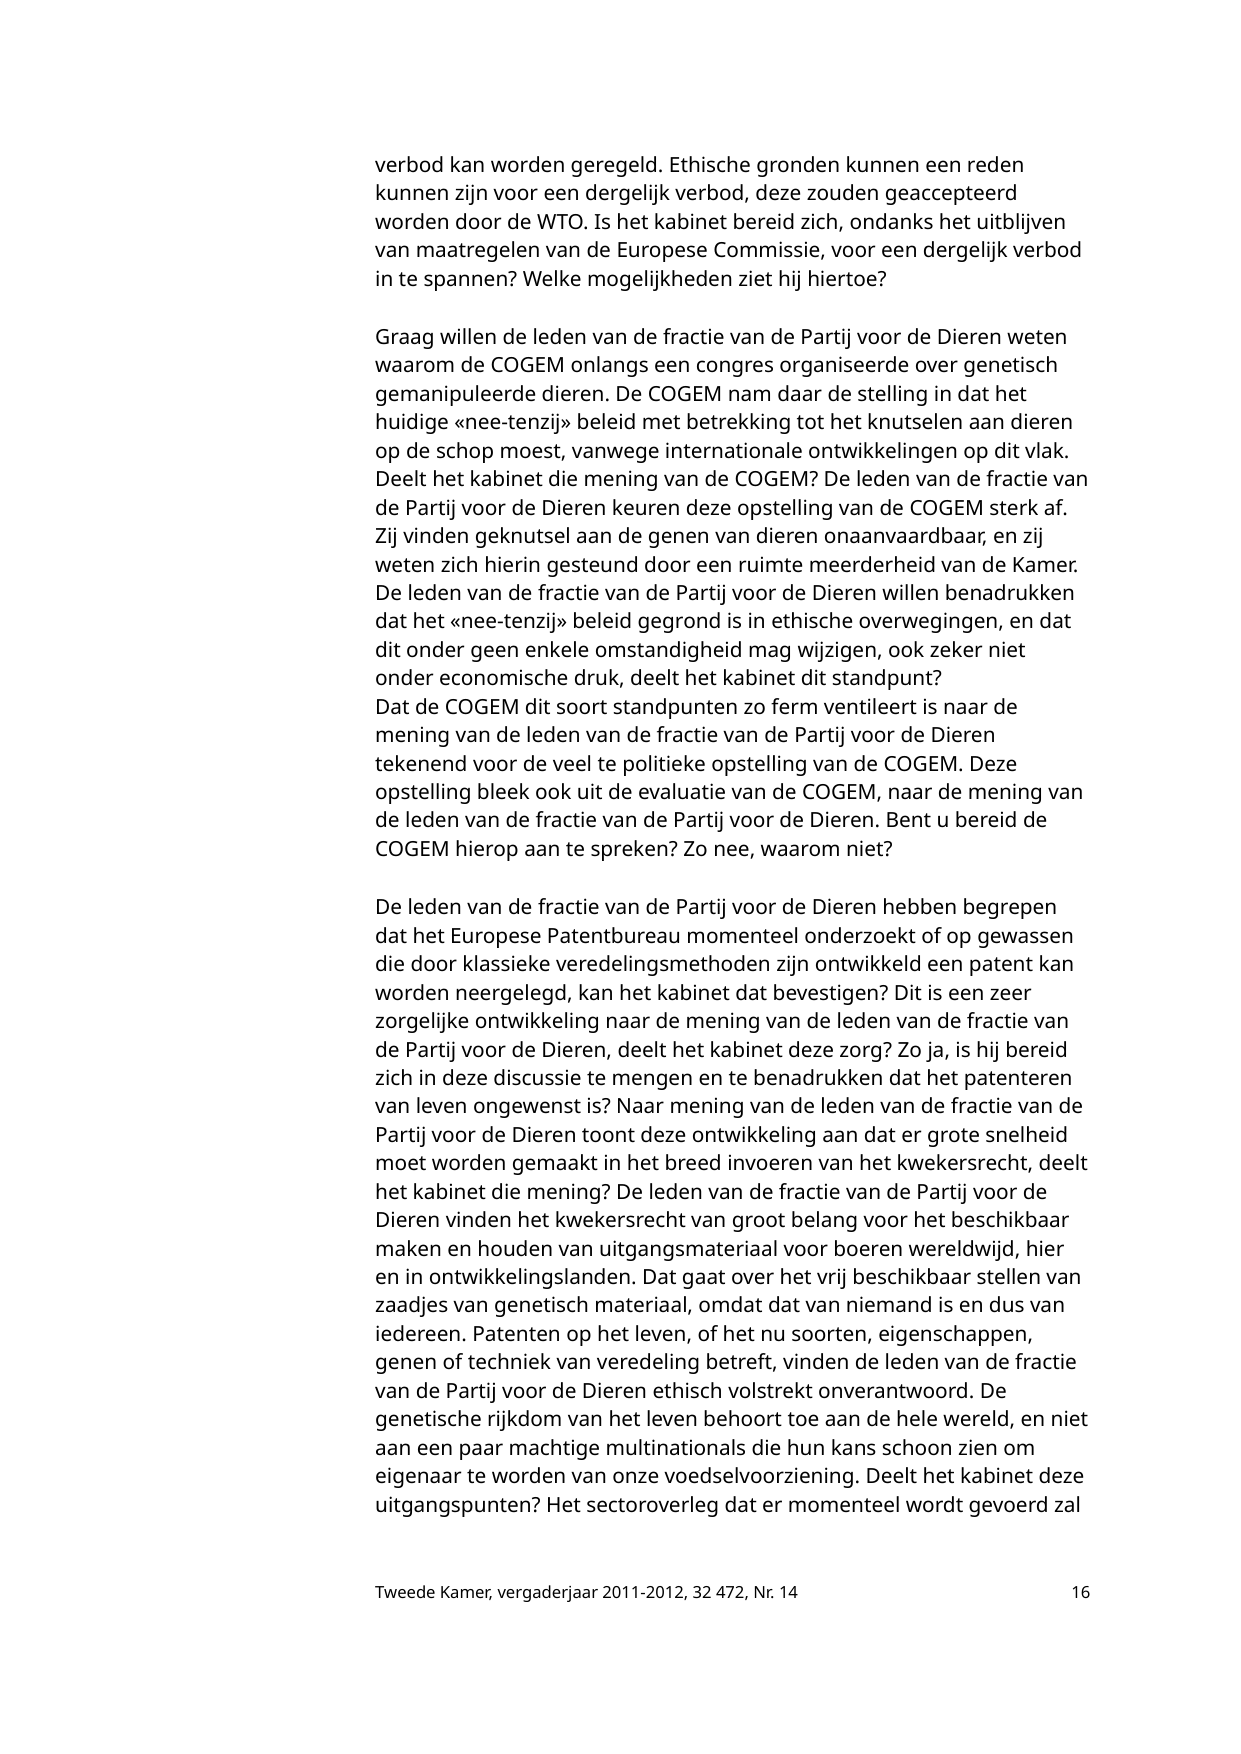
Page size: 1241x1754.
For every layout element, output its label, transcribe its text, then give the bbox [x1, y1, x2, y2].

text De leden van de fractie van de Partij voor de Dieren hebben begrepen dat het Europese Patentbureau momenteel onderzoekt of op gewassen die door klassieke veredelingsmethoden zijn ontwikkeld een patent kan worden neergelegd, kan het kabinet dat bevestigen? Dit is een zeer zorgelijke ontwikkeling naar de mening van de leden van de fractie van de Partij voor de Dieren, deelt het kabinet deze zorg? Zo ja, is hij bereid zich in deze discussie te mengen en te benadrukken dat het patenteren van leven ongewenst is? Naar mening van de leden van de fractie van de Partij voor de Dieren toont deze ontwikkeling aan dat er grote snelheid moet worden gemaakt in het breed invoeren van het kwekersrecht, deelt het kabinet die mening? De leden van de fractie van de Partij voor de Dieren vinden het kwekersrecht van groot belang voor het beschikbaar maken en houden van uitgangsmateriaal voor boeren wereldwijd, hier en in ontwikkelingslanden. Dat gaat over het vrij beschikbaar stellen van zaadjes van genetisch materiaal, omdat dat van niemand is en dus van iedereen. Patenten op het leven, of het nu soorten, eigenschappen, genen of techniek van veredeling betreft, vinden de leden van de fractie van de Partij voor de Dieren ethisch volstrekt onverantwoord. De genetische rijkdom van het leven behoort toe aan de hele wereld, en niet aan een paar machtige multinationals die hun kans schoon zien om eigenaar te worden van onze voedselvoorziening. Deelt het kabinet deze uitgangspunten? Het sectoroverleg dat er momenteel wordt gevoerd zal [375, 892, 1090, 1518]
text Dat de COGEM dit soort standpunten zo ferm ventileert is naar de mening van de leden van de fractie van de Partij voor de Dieren tekenend voor de veel te politieke opstelling van de COGEM. Deze opstelling bleek ook uit de evaluatie van de COGEM, naar de mening van de leden van de fractie van de Partij voor de Dieren. Bent u bereid de COGEM hierop aan te spreken? Zo nee, waarom niet? [375, 692, 1090, 862]
text verbod kan worden geregeld. Ethische gronden kunnen een reden kunnen zijn voor een dergelijk verbod, deze zouden geaccepteerd worden door de WTO. Is het kabinet bereid zich, ondanks het uitblijven van maatregelen van de Europese Commissie, voor een dergelijk verbod in te spannen? Welke mogelijkheden ziet hij hiertoe? [375, 150, 1090, 292]
text Graag willen de leden van de fractie van de Partij voor de Dieren weten waarom de COGEM onlangs een congres organiseerde over genetisch gemanipuleerde dieren. De COGEM nam daar de stelling in dat het huidige «nee-tenzij» beleid met betrekking tot het knutselen aan dieren op de schop moest, vanwege internationale ontwikkelingen op dit vlak. Deelt het kabinet die mening van de COGEM? De leden van de fractie van de Partij voor de Dieren keuren deze opstelling van de COGEM sterk af. Zij vinden geknutsel aan de genen van dieren onaanvaardbaar, en zij weten zich hierin gesteund door een ruimte meerderheid van de Kamer. De leden van de fractie van de Partij voor de Dieren willen benadrukken dat het «nee-tenzij» beleid gegrond is in ethische overwegingen, en dat dit onder geen enkele omstandigheid mag wijzigen, ook zeker niet onder economische druk, deelt het kabinet dit standpunt? [375, 322, 1090, 692]
